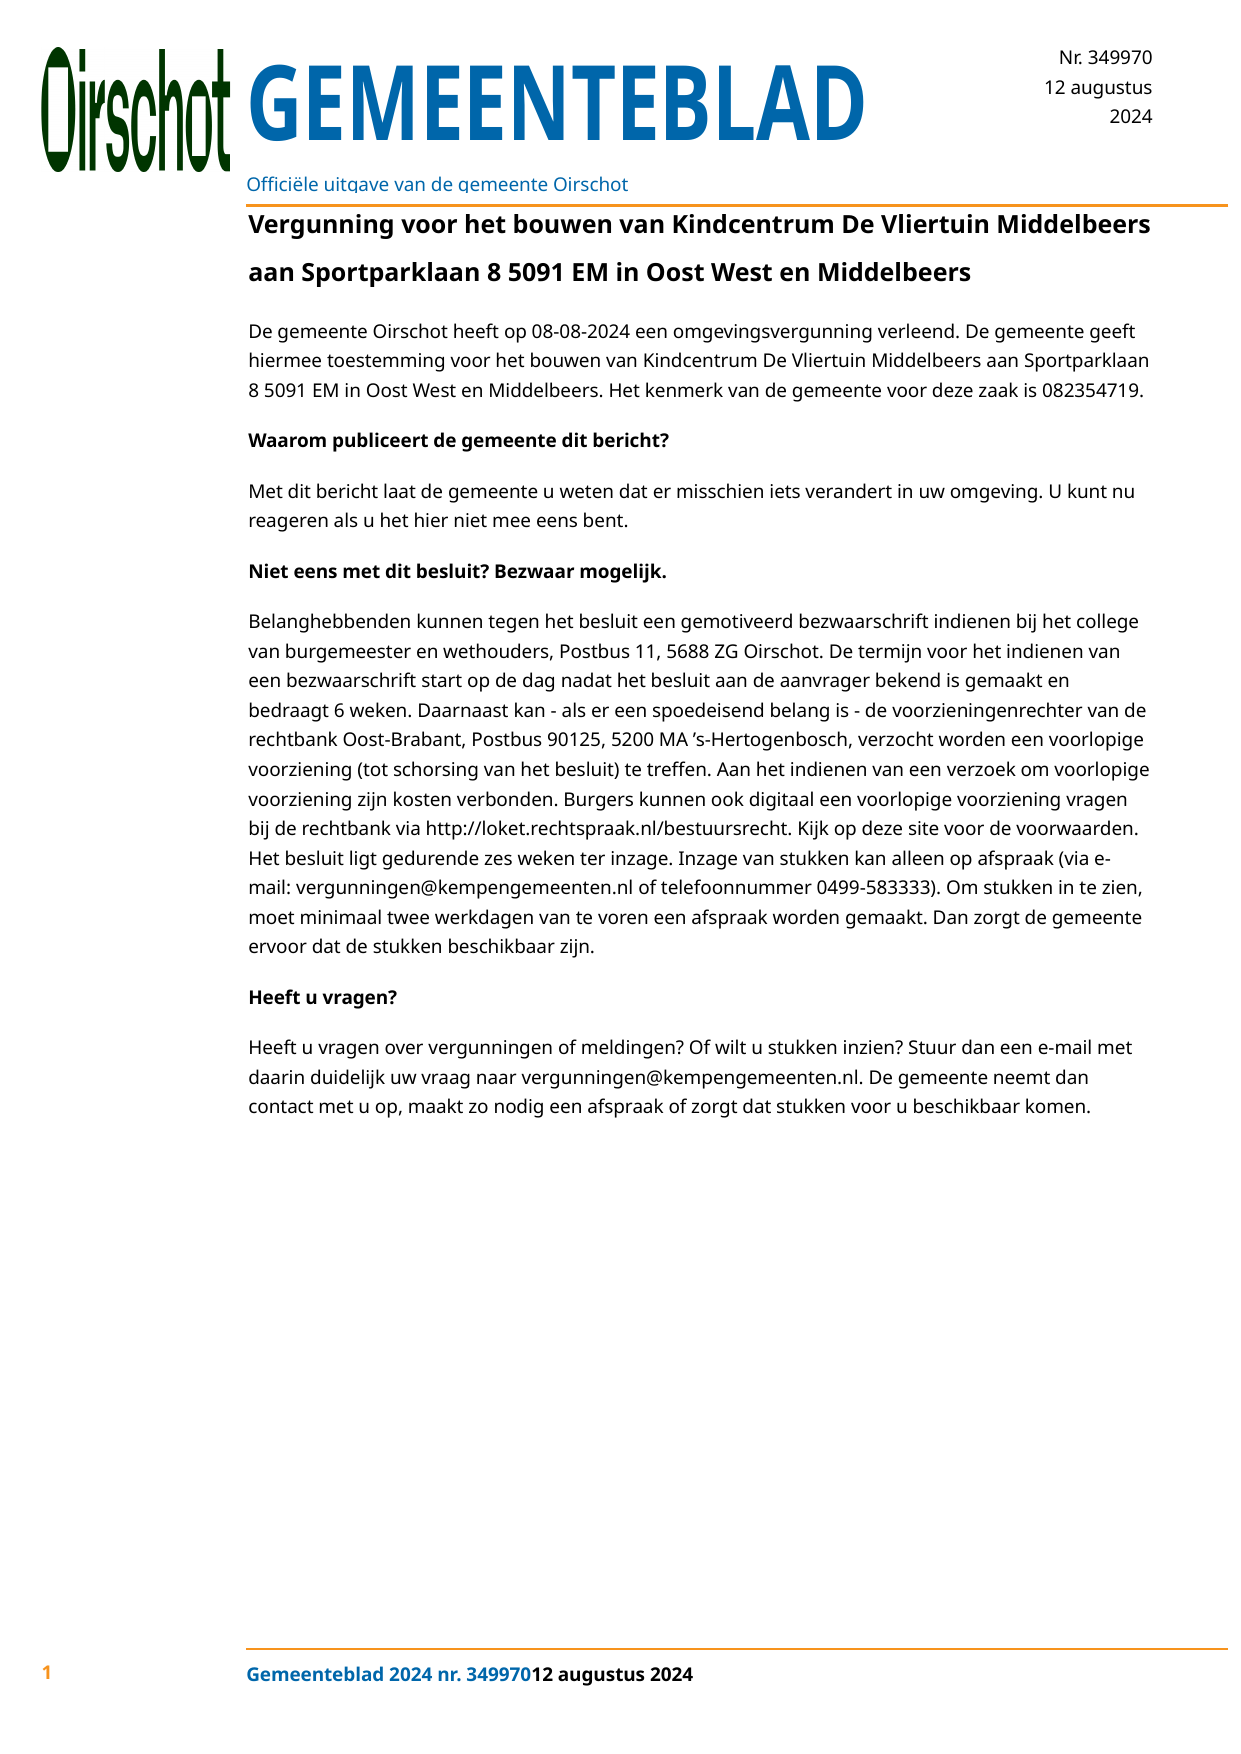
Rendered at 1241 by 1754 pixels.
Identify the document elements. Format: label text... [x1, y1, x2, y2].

text Heeft u vragen? [248, 984, 1152, 1010]
text Heeft u vragen over vergunningen of meldingen? Of wilt u stukken inzien? Stuur dan een e-mail met daarin duidelijk uw vraag naar vergunningen@kempengemeenten.nl. De gemeente neemt dan contact met u op, maakt zo nodig een afspraak of zorgt dat stukken voor u beschikbaar komen. [248, 1034, 1152, 1119]
text Waarom publiceert de gemeente dit bericht? [248, 427, 1152, 453]
text Vergunning voor het bouwen van Kindcentrum De Vliertuin Middelbeers aan Sportparklaan 8 5091 EM in Oost West en Middelbeers [248, 207, 1152, 288]
text Belanghebbenden kunnen tegen het besluit een gemotiveerd bezwaarschrift indienen bij het college van burgemeester en wethouders, Postbus 11, 5688 ZG Oirschot. De termijn voor het indienen van een bezwaarschrift start op de dag nadat het besluit aan de aanvrager bekend is gemaakt en bedraagt 6 weken. Daarnaast kan - als er een spoedeisend belang is - de voorzieningenrechter van de rechtbank Oost-Brabant, Postbus 90125, 5200 MA ’s-Hertogenbosch, verzocht worden een voorlopige voorziening (tot schorsing van het besluit) te treffen. Aan het indienen van een verzoek om voorlopige voorziening zijn kosten verbonden. Burgers kunnen ook digitaal een voorlopige voorziening vragen bij de rechtbank via http://loket.rechtspraak.nl/bestuursrecht. Kijk op deze site voor de voorwaarden. Het besluit ligt gedurende zes weken ter inzage. Inzage van stukken kan alleen op afspraak (via e-mail: vergunningen@kempengemeenten.nl of telefoonnummer 0499-583333). Om stukken in te zien, moet minimaal twee werkdagen van te voren een afspraak worden gemaakt. Dan zorgt de gemeente ervoor dat de stukken beschikbaar zijn. [248, 608, 1152, 959]
text De gemeente Oirschot heeft op 08-08-2024 een omgevingsvergunning verleend. De gemeente geeft hiermee toestemming voor het bouwen van Kindcentrum De Vliertuin Middelbeers aan Sportparklaan 8 5091 EM in Oost West en Middelbeers. Het kenmerk van de gemeente voor deze zaak is 082354719. [248, 318, 1152, 403]
text Met dit bericht laat de gemeente u weten dat er misschien iets verandert in uw omgeving. U kunt nu reageren als u het hier niet mee eens bent. [248, 478, 1152, 533]
text Niet eens met dit besluit? Bezwaar mogelijk. [248, 558, 1152, 584]
picture [41, 47, 231, 172]
